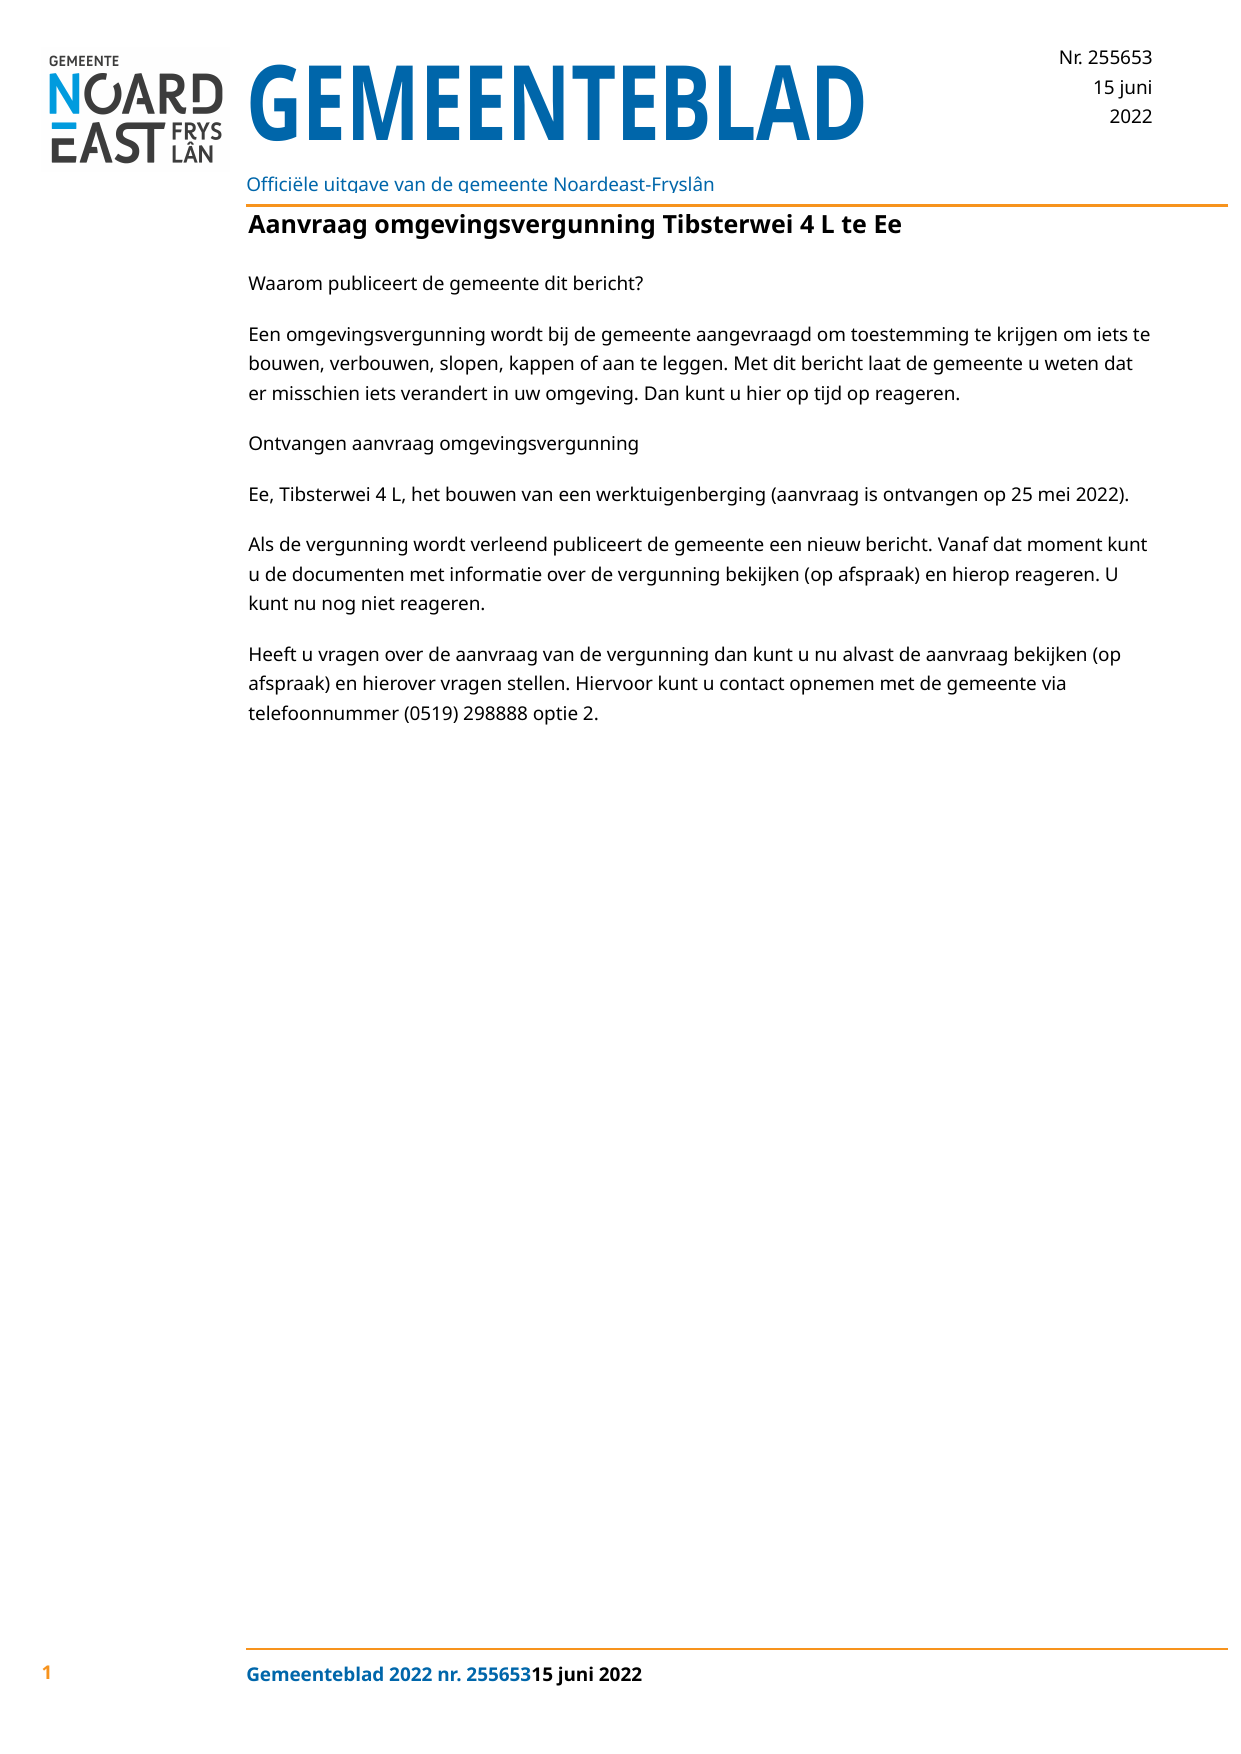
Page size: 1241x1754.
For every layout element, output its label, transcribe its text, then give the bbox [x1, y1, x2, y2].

text Heeft u vragen over de aanvraag van de vergunning dan kunt u nu alvast de aanvraag bekijken (op afspraak) en hierover vragen stellen. Hiervoor kunt u contact opnemen met de gemeente via telefoonnummer (0519) 298888 optie 2. [248, 641, 1152, 726]
text Aanvraag omgevingsvergunning Tibsterwei 4 L te Ee [248, 207, 1152, 241]
text Als de vergunning wordt verleend publiceert de gemeente een nieuw bericht. Vanaf dat moment kunt u de documenten met informatie over de vergunning bekijken (op afspraak) en hierop reageren. U kunt nu nog niet reageren. [248, 531, 1152, 616]
text Waarom publiceert de gemeente dit bericht? [248, 270, 1152, 296]
text Ee, Tibsterwei 4 L, het bouwen van een werktuigenberging (aanvraag is ontvangen op 25 mei 2022). [248, 481, 1152, 506]
text Ontvangen aanvraag omgevingsvergunning [248, 430, 1152, 456]
text Een omgevingsvergunning wordt bij de gemeente aangevraagd om toestemming te krijgen om iets te bouwen, verbouwen, slopen, kappen of aan te leggen. Met dit bericht laat de gemeente u weten dat er misschien iets verandert in uw omgeving. Dan kunt u hier op tijd op reageren. [248, 321, 1152, 406]
picture [41, 47, 231, 172]
